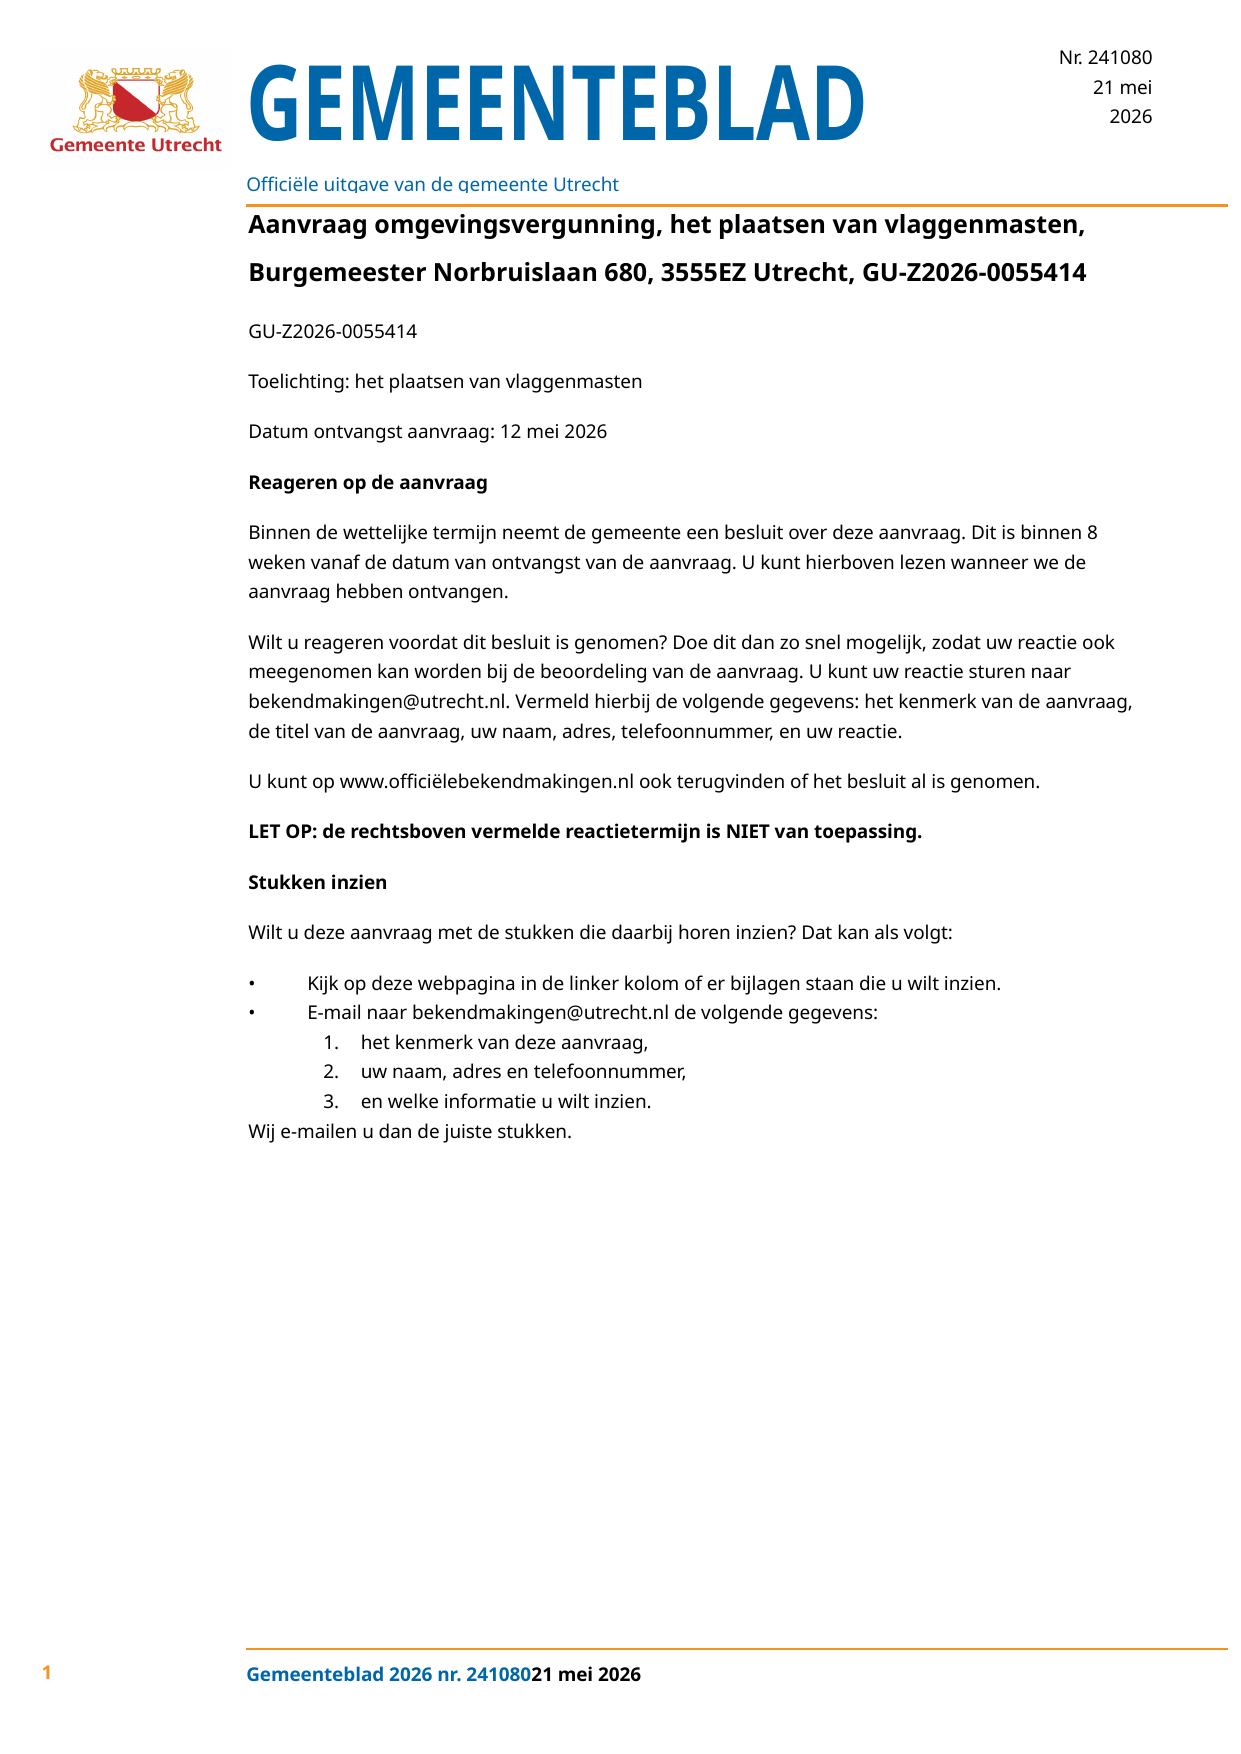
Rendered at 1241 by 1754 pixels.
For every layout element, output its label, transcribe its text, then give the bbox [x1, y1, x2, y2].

text Wilt u reageren voordat dit besluit is genomen? Doe dit dan zo snel mogelijk, zodat uw reactie ook meegenomen kan worden bij de beoordeling van de aanvraag. U kunt uw reactie sturen naar bekendmakingen@utrecht.nl. Vermeld hierbij de volgende gegevens: het kenmerk van de aanvraag, de titel van de aanvraag, uw naam, adres, telefoonnummer, en uw reactie. [248, 629, 1152, 744]
text Datum ontvangst aanvraag: 12 mei 2026 [248, 419, 1152, 444]
text LET OP: de rechtsboven vermelde reactietermijn is NIET van toepassing. [248, 819, 1152, 844]
list uw naam, adres en telefoonnummer, [323, 1059, 1152, 1084]
text Reageren op de aanvraag [248, 469, 1152, 495]
text U kunt op www.officiëlebekendmakingen.nl ook terugvinden of het besluit al is genomen. [248, 768, 1152, 794]
list Kijk op deze webpagina in de linker kolom of er bijlagen staan die u wilt inzien. [248, 970, 1152, 996]
list E-mail naar bekendmakingen@utrecht.nl de volgende gegevens: [248, 999, 1152, 1025]
picture [41, 47, 231, 172]
text GU-Z2026-0055414 [248, 318, 1152, 344]
text Wij e-mailen u dan de juiste stukken. [248, 1118, 1152, 1144]
list het kenmerk van deze aanvraag, [323, 1029, 1152, 1055]
text Stukken inzien [248, 869, 1152, 895]
text Toelichting: het plaatsen van vlaggenmasten [248, 368, 1152, 394]
list en welke informatie u wilt inzien. [323, 1088, 1152, 1114]
text Aanvraag omgevingsvergunning, het plaatsen van vlaggenmasten, Burgemeester Norbruislaan 680, 3555EZ Utrecht, GU-Z2026-0055414 [248, 207, 1152, 288]
text Wilt u deze aanvraag met de stukken die daarbij horen inzien? Dat kan als volgt: [248, 919, 1152, 945]
text Binnen de wettelijke termijn neemt de gemeente een besluit over deze aanvraag. Dit is binnen 8 weken vanaf de datum van ontvangst van de aanvraag. U kunt hierboven lezen wanneer we de aanvraag hebben ontvangen. [248, 519, 1152, 604]
